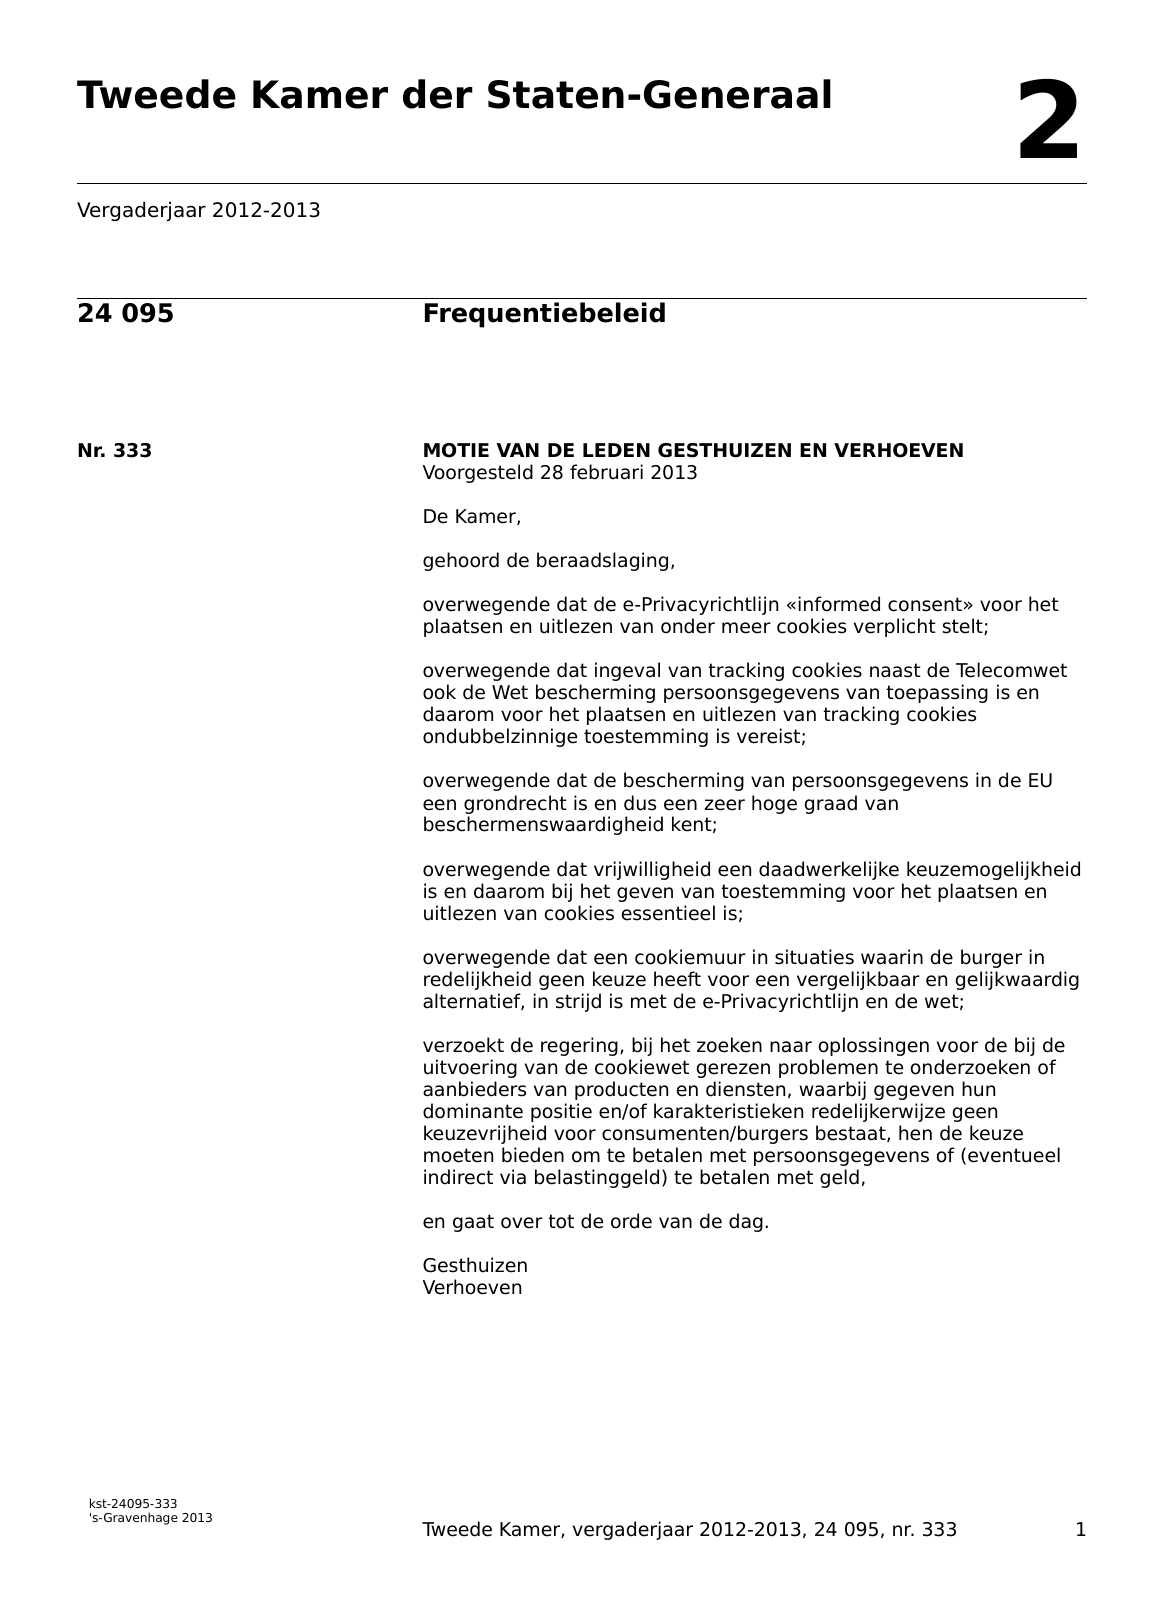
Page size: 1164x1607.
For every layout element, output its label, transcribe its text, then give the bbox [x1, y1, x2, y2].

table_header 2 [886, 59, 1087, 183]
text overwegende dat een cookiemuur in situaties waarin de burger in redelijkheid geen keuze heeft voor een vergelijkbaar en gelijkwaardig alternatief, in strijd is met de e-Privacyrichtlijn en de wet; [422, 947, 1087, 1013]
subtitle Nr. 333 MOTIE VAN DE LEDEN GESTHUIZEN EN VERHOEVEN [77, 440, 1087, 462]
text Gesthuizen [422, 1255, 1087, 1277]
text overwegende dat vrijwilligheid een daadwerkelijke keuzemogelijkheid is en daarom bij het geven van toestemming voor het plaatsen en uitlezen van cookies essentieel is; [422, 858, 1087, 924]
text 's-Gravenhage 2013 [88, 1511, 323, 1525]
text overwegende dat de e-Privacyrichtlijn «informed consent» voor het plaatsen en uitlezen van onder meer cookies verplicht stelt; [422, 594, 1087, 638]
text De Kamer, [422, 506, 1087, 528]
text overwegende dat de bescherming van persoonsgegevens in de EU een grondrecht is en dus een zeer hoge graad van beschermenswaardigheid kent; [422, 770, 1087, 836]
text Verhoeven [422, 1277, 1087, 1299]
text verzoekt de regering, bij het zoeken naar oplossingen voor de bij de uitvoering van de cookiewet gerezen problemen te onderzoeken of aanbieders van producten en diensten, waarbij gegeven hun dominante positie en/of karakteristieken redelijkerwijze geen keuzevrijheid voor consumenten/burgers bestaat, hen de keuze moeten bieden om te betalen met persoonsgegevens of (eventueel indirect via belastinggeld) te betalen met geld, [422, 1035, 1087, 1189]
text kst-24095-333 [88, 1497, 323, 1511]
text gehoord de beraadslaging, [422, 550, 1087, 572]
text Voorgesteld 28 februari 2013 [422, 462, 1087, 484]
text en gaat over tot de orde van de dag. [422, 1211, 1087, 1233]
subtitle 24 095 Frequentiebeleid [77, 299, 1087, 329]
table_cell Vergaderjaar 2012-2013 [77, 184, 1087, 298]
text overwegende dat ingeval van tracking cookies naast de Telecomwet ook de Wet bescherming persoonsgegevens van toepassing is en daarom voor het plaatsen en uitlezen van tracking cookies ondubbelzinnige toestemming is vereist; [422, 660, 1087, 748]
table_header Tweede Kamer der Staten-Generaal [77, 59, 886, 183]
